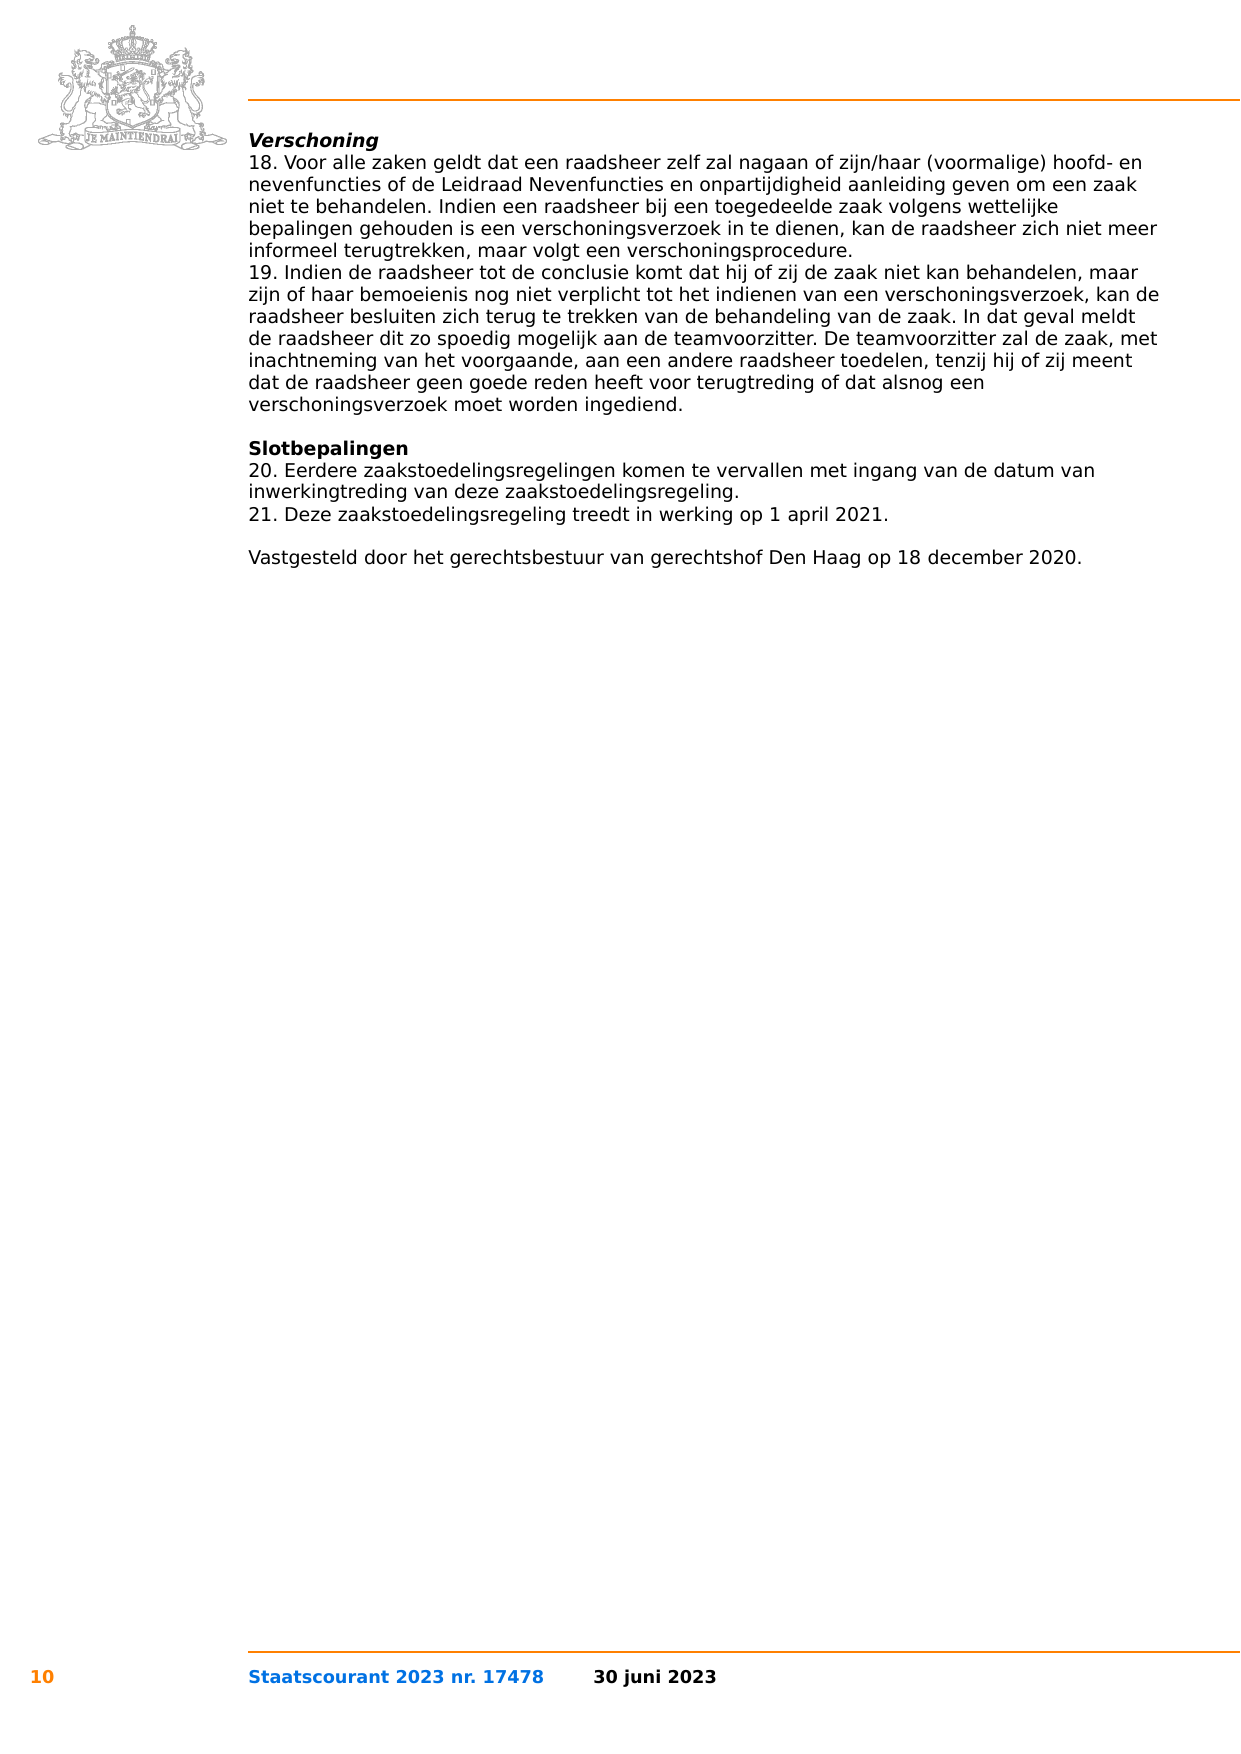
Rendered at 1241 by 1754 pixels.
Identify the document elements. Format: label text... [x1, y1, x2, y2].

text 18. Voor alle zaken geldt dat een raadsheer zelf zal nagaan of zijn/haar (voormalige) hoofd- en nevenfuncties of de Leidraad Nevenfuncties en onpartijdigheid aanleiding geven om een zaak niet te behandelen. Indien een raadsheer bij een toegedeelde zaak volgens wettelijke bepalingen gehouden is een verschoningsverzoek in te dienen, kan de raadsheer zich niet meer informeel terugtrekken, maar volgt een verschoningsprocedure. [248, 152, 1163, 262]
subtitle Slotbepalingen [248, 437, 1163, 459]
picture [38, 25, 227, 150]
text 21. Deze zaakstoedelingsregeling treedt in werking op 1 april 2021. [248, 503, 1163, 525]
text 19. Indien de raadsheer tot de conclusie komt dat hij of zij de zaak niet kan behandelen, maar zijn of haar bemoeienis nog niet verplicht tot het indienen van een verschoningsverzoek, kan de raadsheer besluiten zich terug te trekken van de behandeling van de zaak. In dat geval meldt de raadsheer dit zo spoedig mogelijk aan de teamvoorzitter. De teamvoorzitter zal de zaak, met inachtneming van het voorgaande, aan een andere raadsheer toedelen, tenzij hij of zij meent dat de raadsheer geen goede reden heeft voor terugtreding of dat alsnog een verschoningsverzoek moet worden ingediend. [248, 262, 1163, 416]
subtitle Verschoning [248, 130, 1163, 152]
text 20. Eerdere zaakstoedelingsregelingen komen te vervallen met ingang van de datum van inwerkingtreding van deze zaakstoedelingsregeling. [248, 459, 1163, 503]
text Vastgesteld door het gerechtsbestuur van gerechtshof Den Haag op 18 december 2020. [248, 547, 1163, 569]
